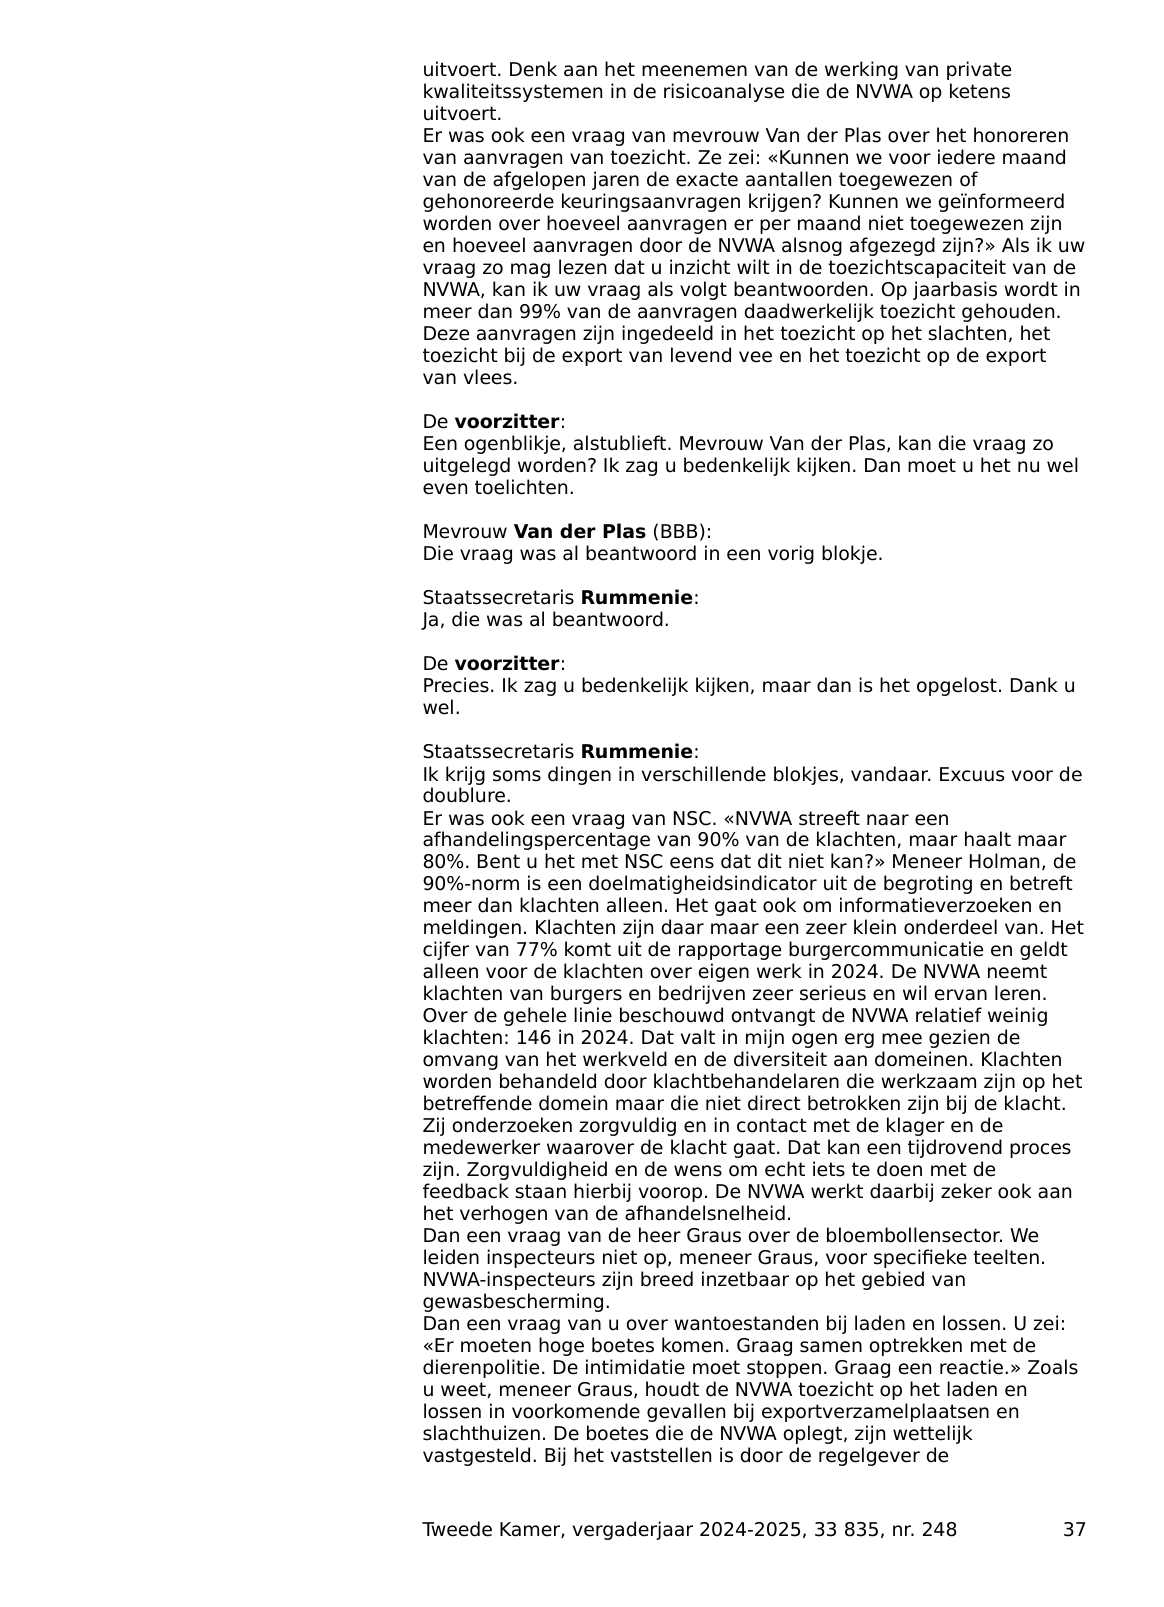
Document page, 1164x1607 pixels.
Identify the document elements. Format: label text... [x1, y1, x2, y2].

text Staatssecretaris Rummenie: [422, 741, 1087, 763]
text Een ogenblikje, alstublieft. Mevrouw Van der Plas, kan die vraag zo uitgelegd worden? Ik zag u bedenkelijk kijken. Dan moet u het nu wel even toelichten. [422, 433, 1087, 499]
text Mevrouw Van der Plas (BBB): [422, 521, 1087, 543]
text De voorzitter: [422, 653, 1087, 675]
text Er was ook een vraag van NSC. «NVWA streeft naar een afhandelingspercentage van 90% van de klachten, maar haalt maar 80%. Bent u het met NSC eens dat dit niet kan?» Meneer Holman, de 90%-norm is een doelmatigheidsindicator uit de begroting en betreft meer dan klachten alleen. Het gaat ook om informatieverzoeken en meldingen. Klachten zijn daar maar een zeer klein onderdeel van. Het cijfer van 77% komt uit de rapportage burgercommunicatie en geldt alleen voor de klachten over eigen werk in 2024. De NVWA neemt klachten van burgers en bedrijven zeer serieus en wil ervan leren. Over de gehele linie beschouwd ontvangt de NVWA relatief weinig klachten: 146 in 2024. Dat valt in mijn ogen erg mee gezien de omvang van het werkveld en de diversiteit aan domeinen. Klachten worden behandeld door klachtbehandelaren die werkzaam zijn op het betreffende domein maar die niet direct betrokken zijn bij de klacht. Zij onderzoeken zorgvuldig en in contact met de klager en de medewerker waarover de klacht gaat. Dat kan een tijdrovend proces zijn. Zorgvuldigheid en de wens om echt iets te doen met de feedback staan hierbij voorop. De NVWA werkt daarbij zeker ook aan het verhogen van de afhandelsnelheid. [422, 807, 1087, 1225]
text Er was ook een vraag van mevrouw Van der Plas over het honoreren van aanvragen van toezicht. Ze zei: «Kunnen we voor iedere maand van de afgelopen jaren de exacte aantallen toegewezen of gehonoreerde keuringsaanvragen krijgen? Kunnen we geïnformeerd worden over hoeveel aanvragen er per maand niet toegewezen zijn en hoeveel aanvragen door de NVWA alsnog afgezegd zijn?» Als ik uw vraag zo mag lezen dat u inzicht wilt in de toezichtscapaciteit van de NVWA, kan ik uw vraag als volgt beantwoorden. Op jaarbasis wordt in meer dan 99% van de aanvragen daadwerkelijk toezicht gehouden. Deze aanvragen zijn ingedeeld in het toezicht op het slachten, het toezicht bij de export van levend vee en het toezicht op de export van vlees. [422, 125, 1087, 389]
text Die vraag was al beantwoord in een vorig blokje. [422, 543, 1087, 565]
text Dan een vraag van u over wantoestanden bij laden en lossen. U zei: «Er moeten hoge boetes komen. Graag samen optrekken met de dierenpolitie. De intimidatie moet stoppen. Graag een reactie.» Zoals u weet, meneer Graus, houdt de NVWA toezicht op het laden en lossen in voorkomende gevallen bij exportverzamelplaatsen en slachthuizen. De boetes die de NVWA oplegt, zijn wettelijk vastgesteld. Bij het vaststellen is door de regelgever de [422, 1313, 1087, 1467]
text De voorzitter: [422, 411, 1087, 433]
text Staatssecretaris Rummenie: [422, 587, 1087, 609]
text Ja, die was al beantwoord. [422, 609, 1087, 631]
text Precies. Ik zag u bedenkelijk kijken, maar dan is het opgelost. Dank u wel. [422, 675, 1087, 719]
text Dan een vraag van de heer Graus over de bloembollensector. We leiden inspecteurs niet op, meneer Graus, voor specifieke teelten. NVWA-inspecteurs zijn breed inzetbaar op het gebied van gewasbescherming. [422, 1225, 1087, 1313]
text uitvoert. Denk aan het meenemen van de werking van private kwaliteitssystemen in de risicoanalyse die de NVWA op ketens uitvoert. [422, 59, 1087, 125]
text Ik krijg soms dingen in verschillende blokjes, vandaar. Excuus voor de doublure. [422, 763, 1087, 807]
